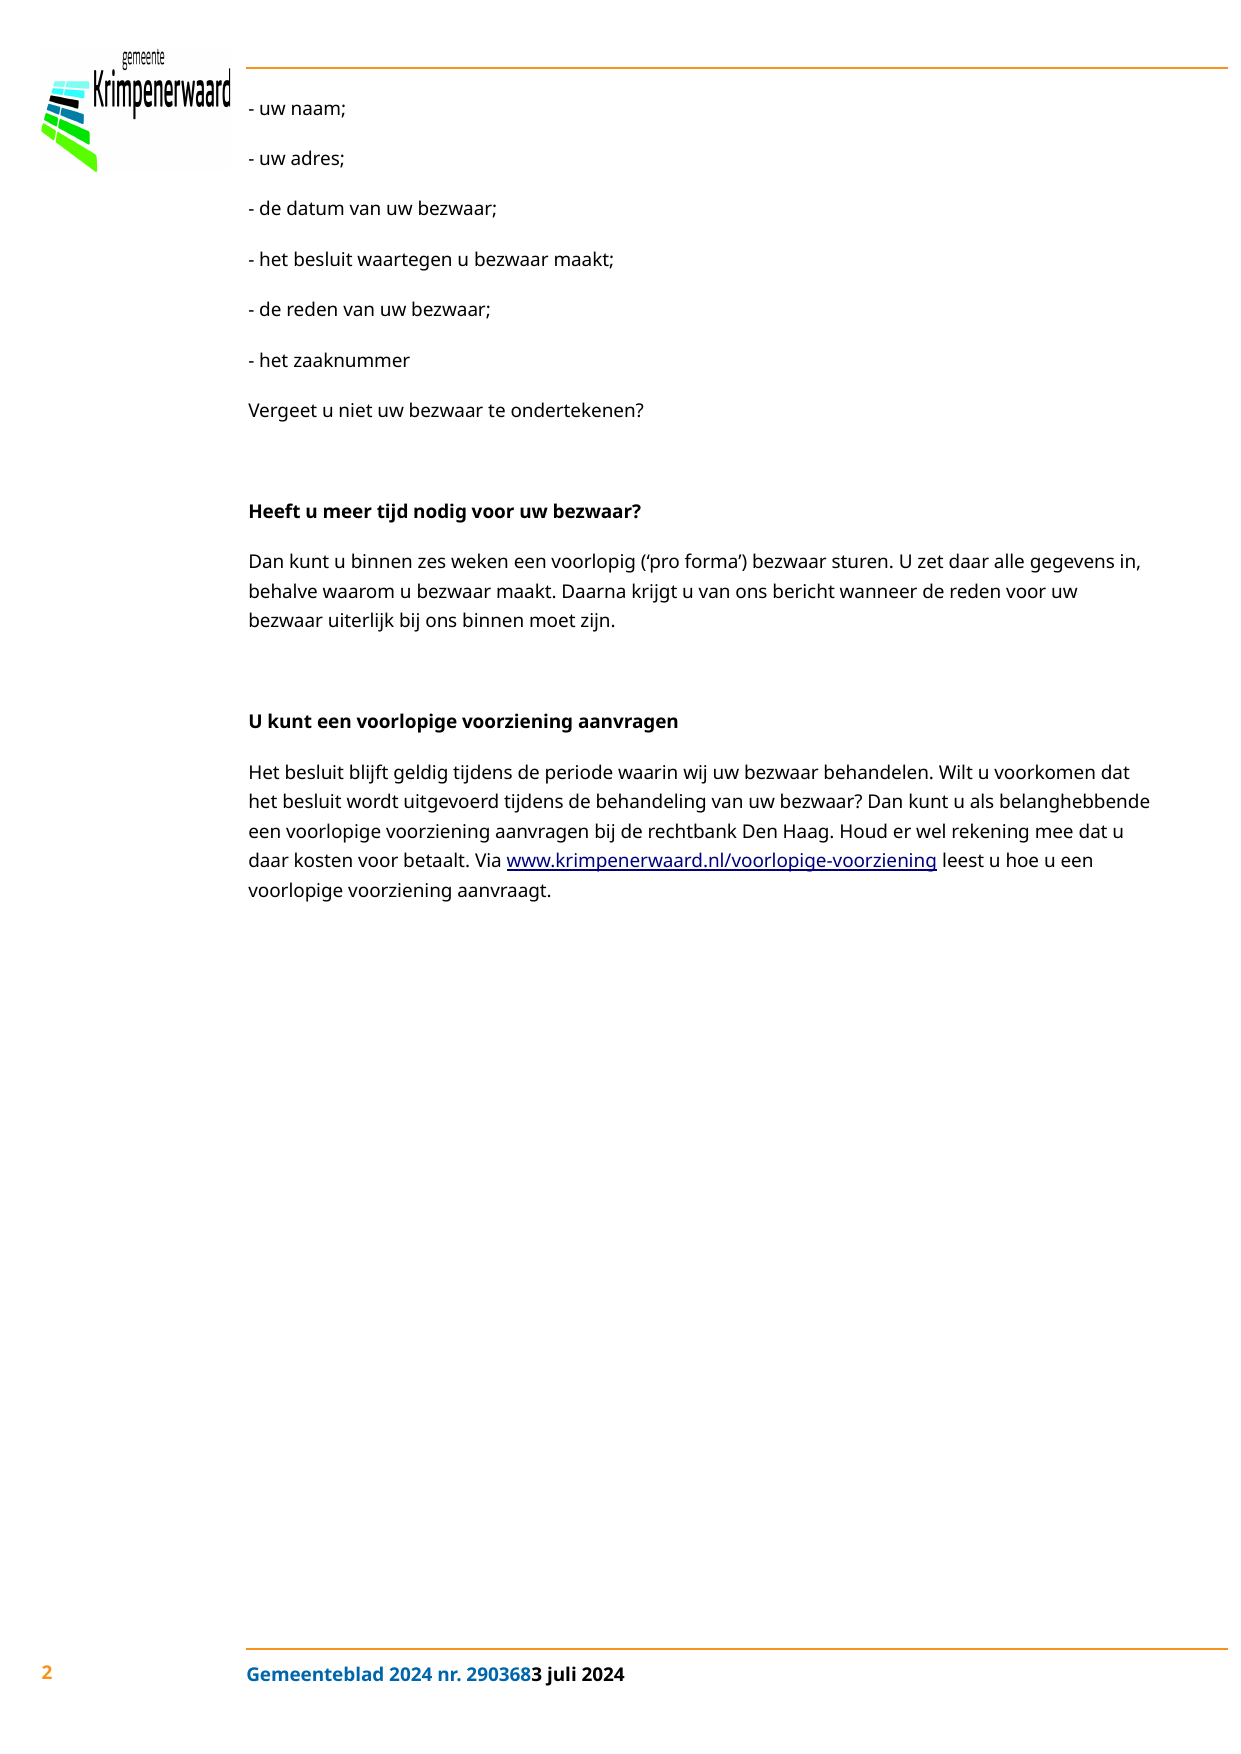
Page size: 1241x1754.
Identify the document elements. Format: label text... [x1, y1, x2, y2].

text U kunt een voorlopige voorziening aanvragen [248, 708, 1152, 734]
text - uw naam; [248, 95, 1152, 121]
text Dan kunt u binnen zes weken een voorlopig (‘pro forma’) bezwaar sturen. U zet daar alle gegevens in, behalve waarom u bezwaar maakt. Daarna krijgt u van ons bericht wanneer de reden voor uw bezwaar uiterlijk bij ons binnen moet zijn. [248, 548, 1152, 633]
text - het zaaknummer [248, 347, 1152, 373]
text Heeft u meer tijd nodig voor uw bezwaar? [248, 498, 1152, 524]
text Het besluit blijft geldig tijdens de periode waarin wij uw bezwaar behandelen. Wilt u voorkomen dat het besluit wordt uitgevoerd tijdens de behandeling van uw bezwaar? Dan kunt u als belanghebbende een voorlopige voorziening aanvragen bij de rechtbank Den Haag. Houd er wel rekening mee dat u daar kosten voor betaalt. Via www.krimpenerwaard.nl/voorlopige-voorziening leest u hoe u een voorlopige voorziening aanvraagt. [248, 759, 1152, 903]
text - de datum van uw bezwaar; [248, 196, 1152, 221]
picture [41, 47, 231, 172]
text - het besluit waartegen u bezwaar maakt; [248, 246, 1152, 272]
text Vergeet u niet uw bezwaar te ondertekenen? [248, 397, 1152, 423]
text - uw adres; [248, 145, 1152, 171]
text - de reden van uw bezwaar; [248, 296, 1152, 322]
